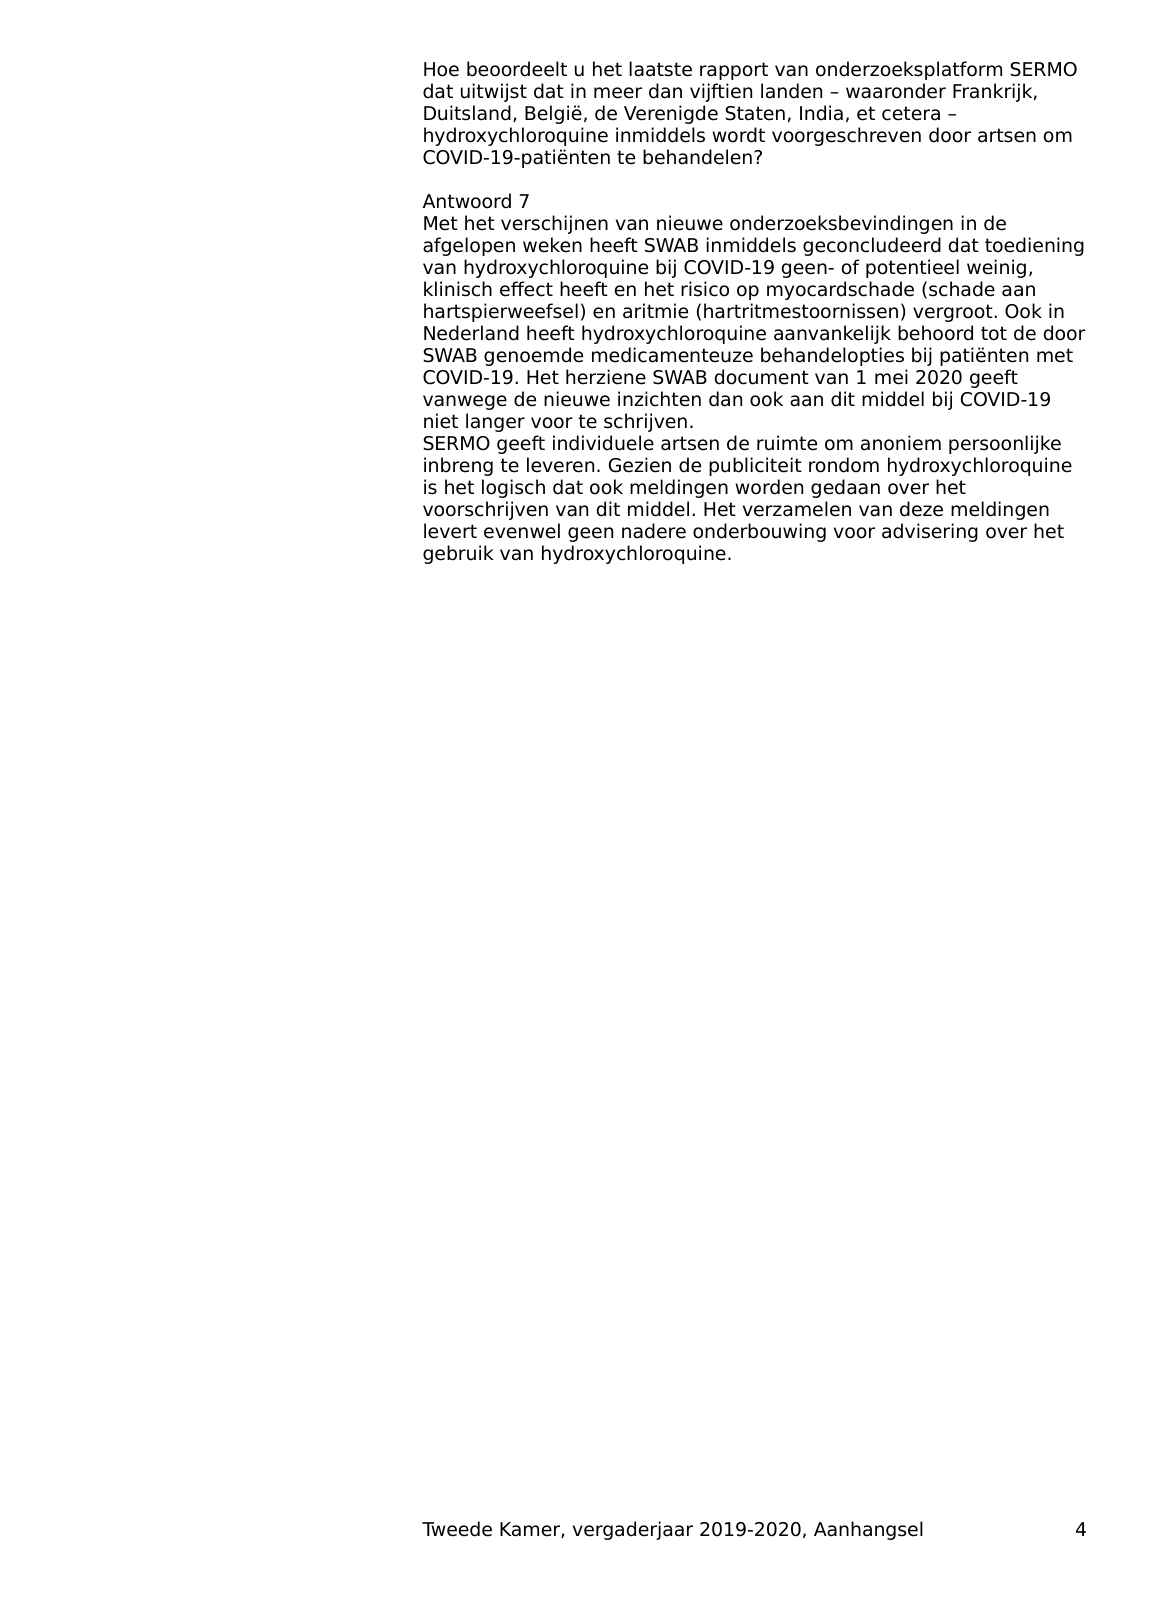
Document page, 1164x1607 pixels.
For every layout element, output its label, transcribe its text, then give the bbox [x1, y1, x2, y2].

text Met het verschijnen van nieuwe onderzoeksbevindingen in de afgelopen weken heeft SWAB inmiddels geconcludeerd dat toediening van hydroxychloroquine bij COVID-19 geen- of potentieel weinig, klinisch effect heeft en het risico op myocardschade (schade aan hartspierweefsel) en aritmie (hartritmestoornissen) vergroot. Ook in Nederland heeft hydroxychloroquine aanvankelijk behoord tot de door SWAB genoemde medicamenteuze behandelopties bij patiënten met COVID-19. Het herziene SWAB document van 1 mei 2020 geeft vanwege de nieuwe inzichten dan ook aan dit middel bij COVID-19 niet langer voor te schrijven. [422, 213, 1087, 433]
text SERMO geeft individuele artsen de ruimte om anoniem persoonlijke inbreng te leveren. Gezien de publiciteit rondom hydroxychloroquine is het logisch dat ook meldingen worden gedaan over het voorschrijven van dit middel. Het verzamelen van deze meldingen levert evenwel geen nadere onderbouwing voor advisering over het gebruik van hydroxychloroquine. [422, 433, 1087, 565]
text Antwoord 7 [422, 191, 1087, 213]
text Hoe beoordeelt u het laatste rapport van onderzoeksplatform SERMO dat uitwijst dat in meer dan vijftien landen – waaronder Frankrijk, Duitsland, België, de Verenigde Staten, India, et cetera – hydroxychloroquine inmiddels wordt voorgeschreven door artsen om COVID-19-patiënten te behandelen? [422, 59, 1087, 169]
